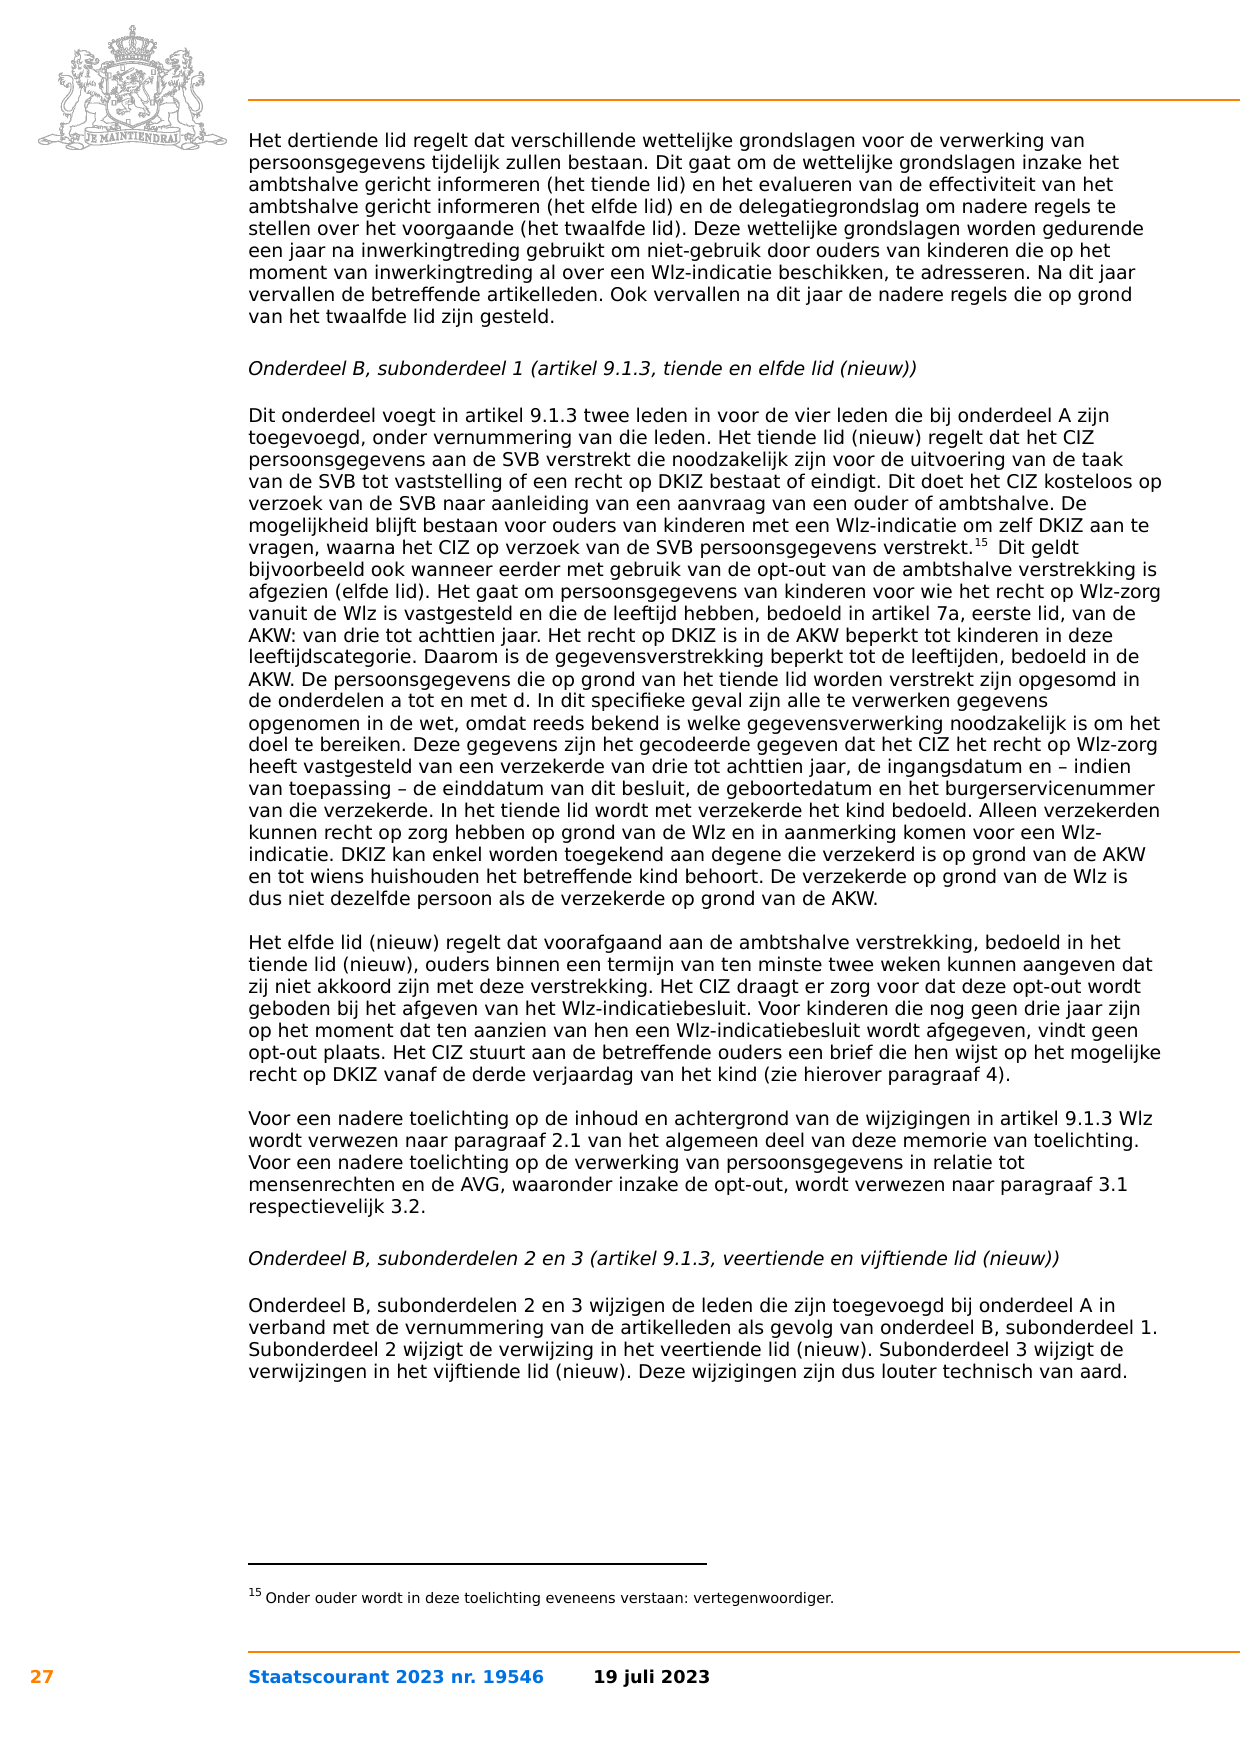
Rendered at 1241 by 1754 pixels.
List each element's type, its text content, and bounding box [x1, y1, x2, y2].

picture [38, 25, 227, 150]
text Voor een nadere toelichting op de inhoud en achtergrond van de wijzigingen in artikel 9.1.3 Wlz wordt verwezen naar paragraaf 2.1 van het algemeen deel van deze memorie van toelichting. Voor een nadere toelichting op de verwerking van persoonsgegevens in relatie tot mensenrechten en de AVG, waaronder inzake de opt-out, wordt verwezen naar paragraaf 3.1 respectievelijk 3.2. [248, 1108, 1163, 1218]
text Onder ouder wordt in deze toelichting eveneens verstaan: vertegenwoordiger. [248, 1586, 1163, 1608]
text Het elfde lid (nieuw) regelt dat voorafgaand aan de ambtshalve verstrekking, bedoeld in het tiende lid (nieuw), ouders binnen een termijn van ten minste twee weken kunnen aangeven dat zij niet akkoord zijn met deze verstrekking. Het CIZ draagt er zorg voor dat deze opt-out wordt geboden bij het afgeven van het Wlz-indicatiebesluit. Voor kinderen die nog geen drie jaar zijn op het moment dat ten aanzien van hen een Wlz-indicatiebesluit wordt afgegeven, vindt geen opt-out plaats. Het CIZ stuurt aan de betreffende ouders een brief die hen wijst op het mogelijke recht op DKIZ vanaf de derde verjaardag van het kind (zie hierover paragraaf 4). [248, 932, 1163, 1086]
text Onderdeel B, subonderdelen 2 en 3 wijzigen de leden die zijn toegevoegd bij onderdeel A in verband met de vernummering van de artikelleden als gevolg van onderdeel B, subonderdeel 1. Subonderdeel 2 wijzigt de verwijzing in het veertiende lid (nieuw). Subonderdeel 3 wijzigt de verwijzingen in het vijftiende lid (nieuw). Deze wijzigingen zijn dus louter technisch van aard. [248, 1295, 1163, 1383]
subtitle Onderdeel B, subonderdeel 1 (artikel 9.1.3, tiende en elfde lid (nieuw)) [248, 358, 1163, 380]
text Dit onderdeel voegt in artikel 9.1.3 twee leden in voor de vier leden die bij onderdeel A zijn toegevoegd, onder vernummering van die leden. Het tiende lid (nieuw) regelt dat het CIZ persoonsgegevens aan de SVB verstrekt die noodzakelijk zijn voor de uitvoering van de taak van de SVB tot vaststelling of een recht op DKIZ bestaat of eindigt. Dit doet het CIZ kosteloos op verzoek van de SVB naar aanleiding van een aanvraag van een ouder of ambtshalve. De mogelijkheid blijft bestaan voor ouders van kinderen met een Wlz-indicatie om zelf DKIZ aan te vragen, waarna het CIZ op verzoek van de SVB persoonsgegevens verstrekt. Dit geldt bijvoorbeeld ook wanneer eerder met gebruik van de opt-out van de ambtshalve verstrekking is afgezien (elfde lid). Het gaat om persoonsgegevens van kinderen voor wie het recht op Wlz-zorg vanuit de Wlz is vastgesteld en die de leeftijd hebben, bedoeld in artikel 7a, eerste lid, van de AKW: van drie tot achttien jaar. Het recht op DKIZ is in de AKW beperkt tot kinderen in deze leeftijdscategorie. Daarom is de gegevensverstrekking beperkt tot de leeftijden, bedoeld in de AKW. De persoonsgegevens die op grond van het tiende lid worden verstrekt zijn opgesomd in de onderdelen a tot en met d. In dit specifieke geval zijn alle te verwerken gegevens opgenomen in de wet, omdat reeds bekend is welke gegevensverwerking noodzakelijk is om het doel te bereiken. Deze gegevens zijn het gecodeerde gegeven dat het CIZ het recht op Wlz-zorg heeft vastgesteld van een verzekerde van drie tot achttien jaar, de ingangsdatum en – indien van toepassing – de einddatum van dit besluit, de geboortedatum en het burgerservicenummer van die verzekerde. In het tiende lid wordt met verzekerde het kind bedoeld. Alleen verzekerden kunnen recht op zorg hebben op grond van de Wlz en in aanmerking komen voor een Wlz-indicatie. DKIZ kan enkel worden toegekend aan degene die verzekerd is op grond van de AKW en tot wiens huishouden het betreffende kind behoort. De verzekerde op grond van de Wlz is dus niet dezelfde persoon als de verzekerde op grond van de AKW. [248, 405, 1163, 910]
subtitle Onderdeel B, subonderdelen 2 en 3 (artikel 9.1.3, veertiende en vijftiende lid (nieuw)) [248, 1248, 1163, 1270]
text Het dertiende lid regelt dat verschillende wettelijke grondslagen voor de verwerking van persoonsgegevens tijdelijk zullen bestaan. Dit gaat om de wettelijke grondslagen inzake het ambtshalve gericht informeren (het tiende lid) en het evalueren van de effectiviteit van het ambtshalve gericht informeren (het elfde lid) en de delegatiegrondslag om nadere regels te stellen over het voorgaande (het twaalfde lid). Deze wettelijke grondslagen worden gedurende een jaar na inwerkingtreding gebruikt om niet-gebruik door ouders van kinderen die op het moment van inwerkingtreding al over een Wlz-indicatie beschikken, te adresseren. Na dit jaar vervallen de betreffende artikelleden. Ook vervallen na dit jaar de nadere regels die op grond van het twaalfde lid zijn gesteld. [248, 130, 1163, 328]
